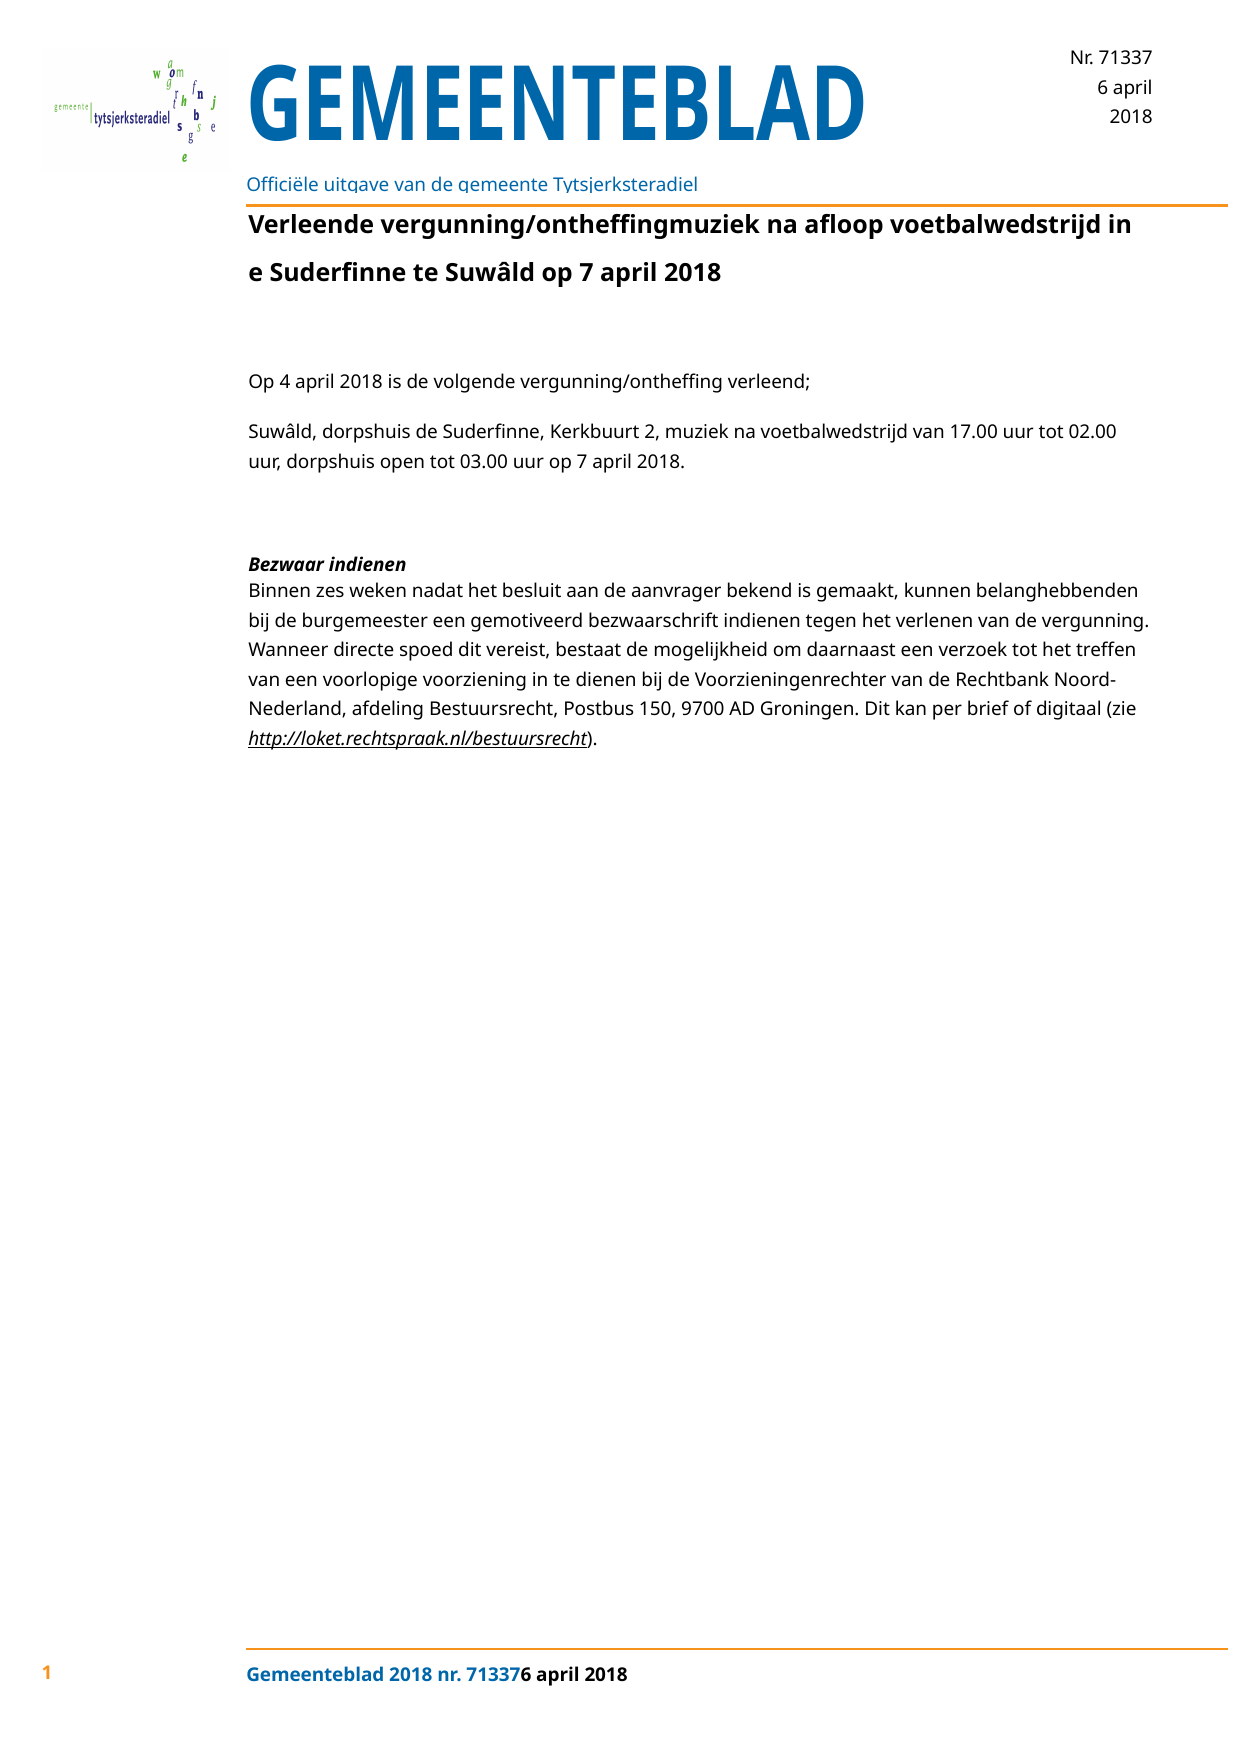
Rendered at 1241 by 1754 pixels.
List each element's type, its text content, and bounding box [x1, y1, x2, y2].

text Op 4 april 2018 is de volgende vergunning/ontheffing verleend; [248, 368, 1152, 394]
text Bezwaar indienen [248, 552, 1152, 577]
text Verleende vergunning/ontheffingmuziek na afloop voetbalwedstrijd in e Suderfinne te Suwâld op 7 april 2018 [248, 207, 1152, 288]
text Suwâld, dorpshuis de Suderfinne, Kerkbuurt 2, muziek na voetbalwedstrijd van 17.00 uur tot 02.00 uur, dorpshuis open tot 03.00 uur op 7 april 2018. [248, 419, 1152, 474]
text Binnen zes weken nadat het besluit aan de aanvrager bekend is gemaakt, kunnen belanghebbenden bij de burgemeester een gemotiveerd bezwaarschrift indienen tegen het verlenen van de vergunning. Wanneer directe spoed dit vereist, bestaat de mogelijkheid om daarnaast een verzoek tot het treffen van een voorlopige voorziening in te dienen bij de Voorzieningenrechter van de Rechtbank Noord-Nederland, afdeling Bestuursrecht, Postbus 150, 9700 AD Groningen. Dit kan per brief of digitaal (zie http://loket.rechtspraak.nl/bestuursrecht). [248, 577, 1152, 751]
picture [41, 47, 231, 172]
